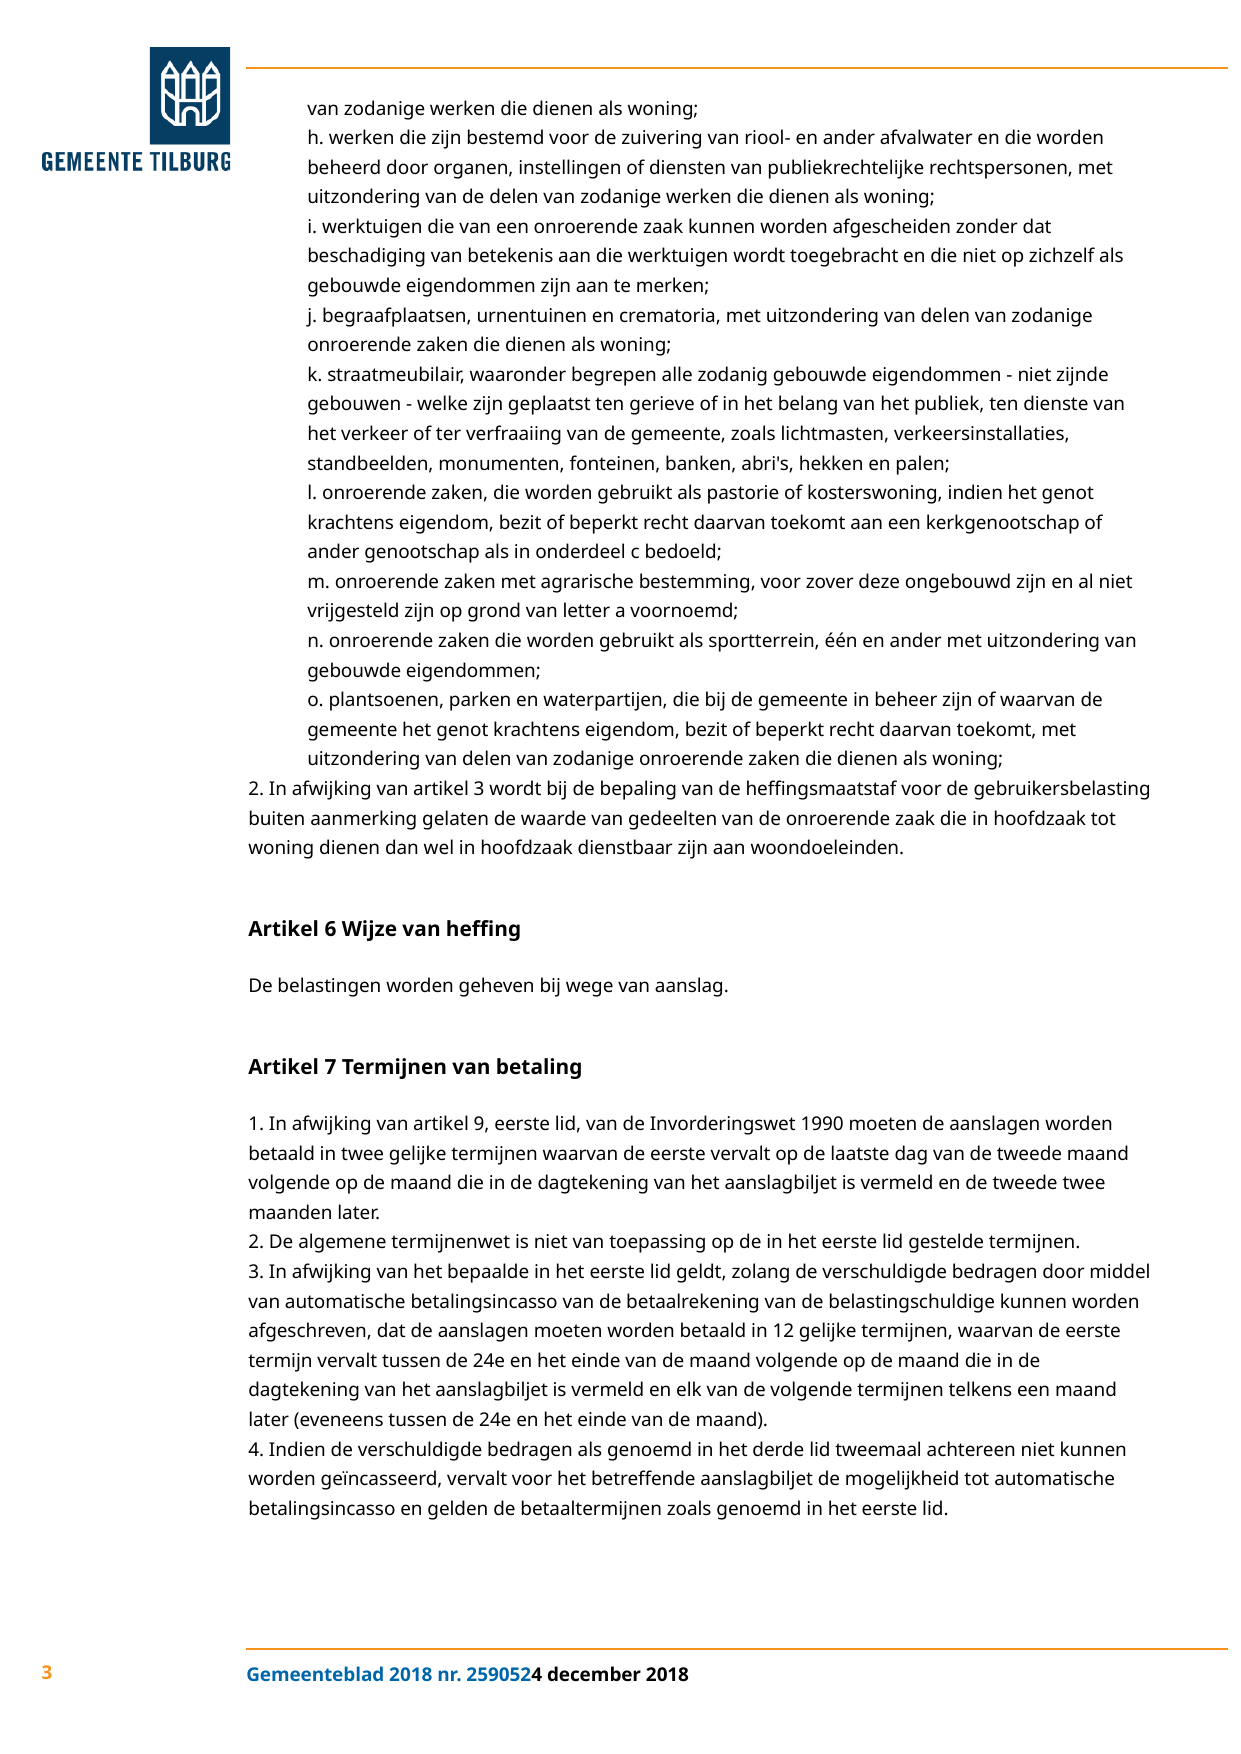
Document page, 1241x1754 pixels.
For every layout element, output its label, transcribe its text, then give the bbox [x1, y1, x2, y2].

picture [41, 47, 231, 172]
text 4. Indien de verschuldigde bedragen als genoemd in het derde lid tweemaal achtereen niet kunnen worden geïncasseerd, vervalt voor het betreffende aanslagbiljet de mogelijkheid tot automatische betalingsincasso en gelden de betaaltermijnen zoals genoemd in het eerste lid. [248, 1436, 1152, 1521]
text 2. De algemene termijnenwet is niet van toepassing op de in het eerste lid gestelde termijnen. [248, 1229, 1152, 1254]
text De belastingen worden geheven bij wege van aanslag. [248, 972, 1152, 998]
list i. werktuigen die van een onroerende zaak kunnen worden afgescheiden zonder dat beschadiging van betekenis aan die werktuigen wordt toegebracht en die niet op zichzelf als gebouwde eigendommen zijn aan te merken; [248, 213, 1152, 298]
text 3. In afwijking van het bepaalde in het eerste lid geldt, zolang de verschuldigde bedragen door middel van automatische betalingsincasso van de betaalrekening van de belastingschuldige kunnen worden afgeschreven, dat de aanslagen moeten worden betaald in 12 gelijke termijnen, waarvan de eerste termijn vervalt tussen de 24e en het einde van de maand volgende op de maand die in de dagtekening van het aanslagbiljet is vermeld en elk van de volgende termijnen telkens een maand later (eveneens tussen de 24e en het einde van de maand). [248, 1258, 1152, 1432]
list m. onroerende zaken met agrarische bestemming, voor zover deze ongebouwd zijn en al niet vrijgesteld zijn op grond van letter a voornoemd; [248, 568, 1152, 623]
text Artikel 7 Termijnen van betaling [248, 1052, 1152, 1081]
text 1. In afwijking van artikel 9, eerste lid, van de Invorderingswet 1990 moeten de aanslagen worden betaald in twee gelijke termijnen waarvan de eerste vervalt op de laatste dag van de tweede maand volgende op de maand die in de dagtekening van het aanslagbiljet is vermeld en de tweede twee maanden later. [248, 1110, 1152, 1225]
list n. onroerende zaken die worden gebruikt als sportterrein, één en ander met uitzondering van gebouwde eigendommen; [248, 627, 1152, 683]
list h. werken die zijn bestemd voor de zuivering van riool- en ander afvalwater en die worden beheerd door organen, instellingen of diensten van publiekrechtelijke rechtspersonen, met uitzondering van de delen van zodanige werken die dienen als woning; [248, 124, 1152, 209]
list l. onroerende zaken, die worden gebruikt als pastorie of kosterswoning, indien het genot krachtens eigendom, bezit of beperkt recht daarvan toekomt aan een kerkgenootschap of ander genootschap als in onderdeel c bedoeld; [248, 479, 1152, 564]
text Artikel 6 Wijze van heffing [248, 914, 1152, 943]
list van zodanige werken die dienen als woning; [248, 95, 1152, 121]
list o. plantsoenen, parken en waterpartijen, die bij de gemeente in beheer zijn of waarvan de gemeente het genot krachtens eigendom, bezit of beperkt recht daarvan toekomt, met uitzondering van delen van zodanige onroerende zaken die dienen als woning; [248, 686, 1152, 771]
list k. straatmeubilair, waaronder begrepen alle zodanig gebouwde eigendommen - niet zijnde gebouwen - welke zijn geplaatst ten gerieve of in het belang van het publiek, ten dienste van het verkeer of ter verfraaiing van de gemeente, zoals lichtmasten, verkeersinstallaties, standbeelden, monumenten, fonteinen, banken, abri's, hekken en palen; [248, 361, 1152, 476]
list j. begraafplaatsen, urnentuinen en crematoria, met uitzondering van delen van zodanige onroerende zaken die dienen als woning; [248, 302, 1152, 357]
text 2. In afwijking van artikel 3 wordt bij de bepaling van de heffingsmaatstaf voor de gebruikersbelasting buiten aanmerking gelaten de waarde van gedeelten van de onroerende zaak die in hoofdzaak tot woning dienen dan wel in hoofdzaak dienstbaar zijn aan woondoeleinden. [248, 775, 1152, 860]
